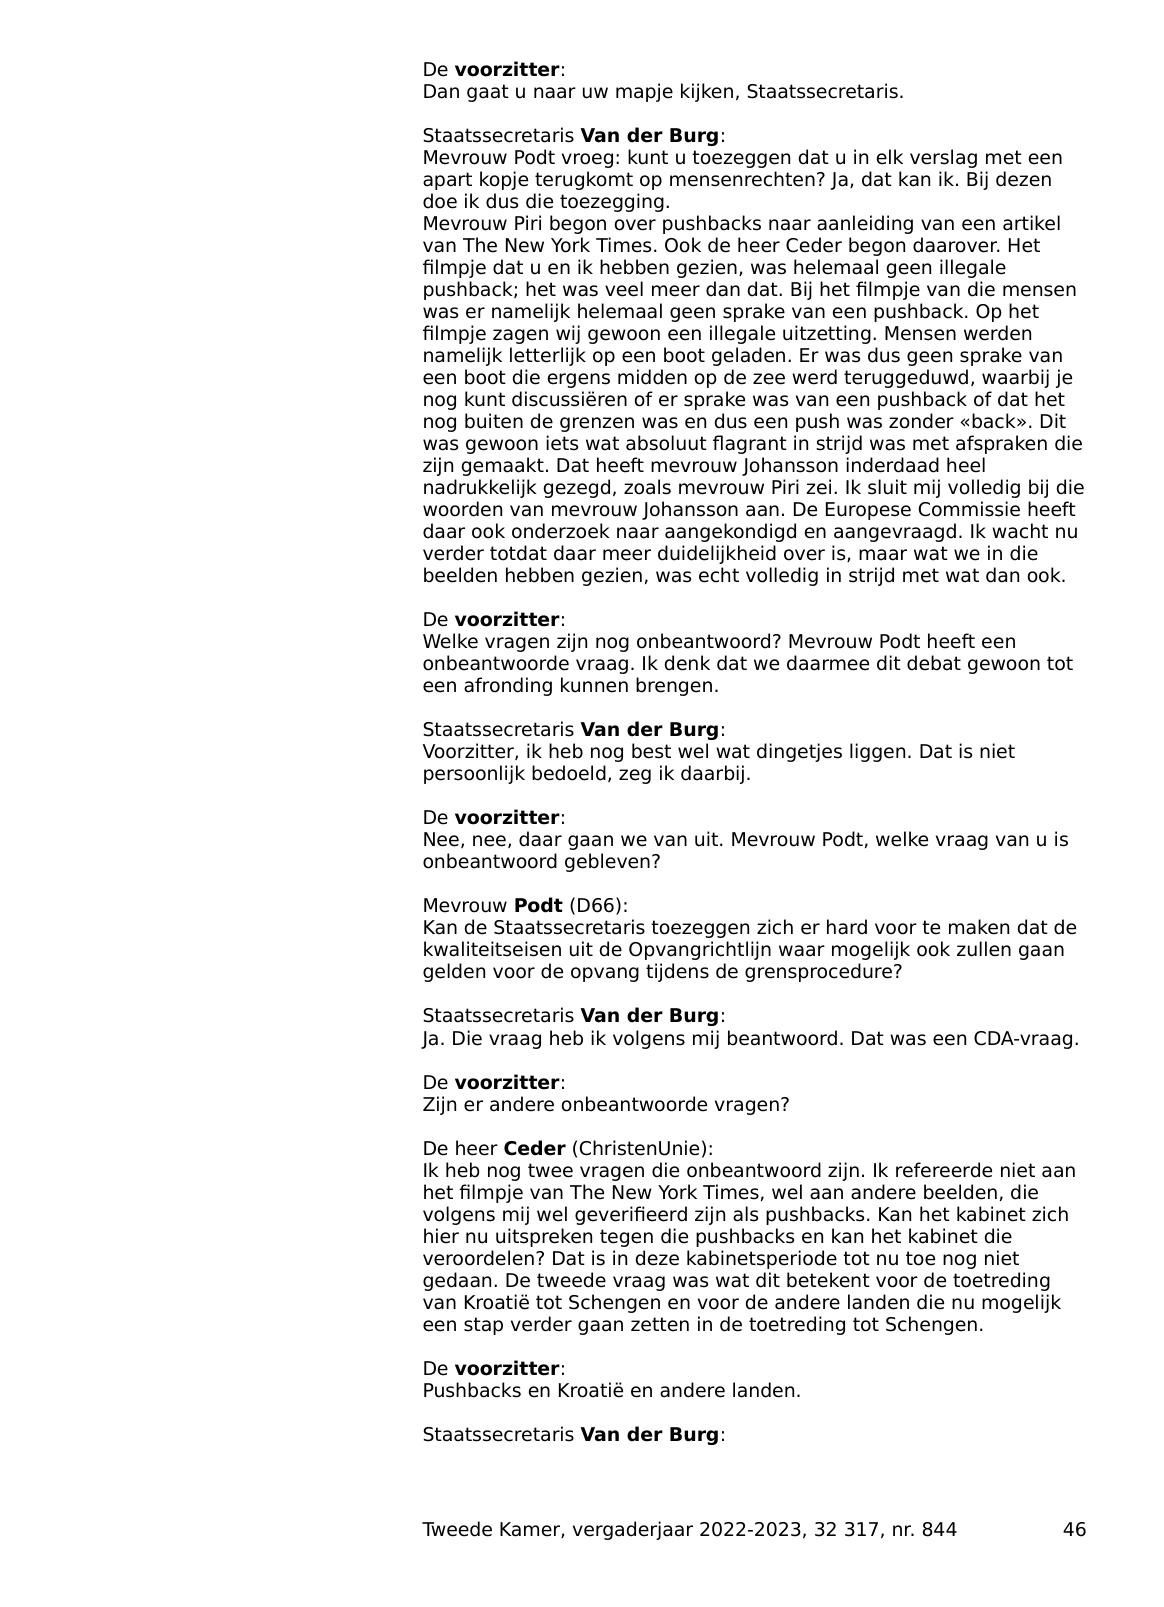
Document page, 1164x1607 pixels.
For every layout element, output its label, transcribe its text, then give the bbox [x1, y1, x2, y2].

text Ja. Die vraag heb ik volgens mij beantwoord. Dat was een CDA-vraag. [422, 1027, 1087, 1049]
text Ik heb nog twee vragen die onbeantwoord zijn. Ik refereerde niet aan het filmpje van The New York Times, wel aan andere beelden, die volgens mij wel geverifieerd zijn als pushbacks. Kan het kabinet zich hier nu uitspreken tegen die pushbacks en kan het kabinet die veroordelen? Dat is in deze kabinetsperiode tot nu toe nog niet gedaan. De tweede vraag was wat dit betekent voor de toetreding van Kroatië tot Schengen en voor de andere landen die nu mogelijk een stap verder gaan zetten in de toetreding tot Schengen. [422, 1160, 1087, 1336]
text Voorzitter, ik heb nog best wel wat dingetjes liggen. Dat is niet persoonlijk bedoeld, zeg ik daarbij. [422, 741, 1087, 785]
text De voorzitter: [422, 1358, 1087, 1380]
text Staatssecretaris Van der Burg: [422, 719, 1087, 741]
text Mevrouw Piri begon over pushbacks naar aanleiding van een artikel van The New York Times. Ook de heer Ceder begon daarover. Het filmpje dat u en ik hebben gezien, was helemaal geen illegale pushback; het was veel meer dan dat. Bij het filmpje van die mensen was er namelijk helemaal geen sprake van een pushback. Op het filmpje zagen wij gewoon een illegale uitzetting. Mensen werden namelijk letterlijk op een boot geladen. Er was dus geen sprake van een boot die ergens midden op de zee werd teruggeduwd, waarbij je nog kunt discussiëren of er sprake was van een pushback of dat het nog buiten de grenzen was en dus een push was zonder «back». Dit was gewoon iets wat absoluut flagrant in strijd was met afspraken die zijn gemaakt. Dat heeft mevrouw Johansson inderdaad heel nadrukkelijk gezegd, zoals mevrouw Piri zei. Ik sluit mij volledig bij die woorden van mevrouw Johansson aan. De Europese Commissie heeft daar ook onderzoek naar aangekondigd en aangevraagd. Ik wacht nu verder totdat daar meer duidelijkheid over is, maar wat we in die beelden hebben gezien, was echt volledig in strijd met wat dan ook. [422, 213, 1087, 587]
text Pushbacks en Kroatië en andere landen. [422, 1380, 1087, 1402]
text Zijn er andere onbeantwoorde vragen? [422, 1093, 1087, 1116]
text Mevrouw Podt vroeg: kunt u toezeggen dat u in elk verslag met een apart kopje terugkomt op mensenrechten? Ja, dat kan ik. Bij dezen doe ik dus die toezegging. [422, 147, 1087, 213]
text De voorzitter: [422, 609, 1087, 631]
text Kan de Staatssecretaris toezeggen zich er hard voor te maken dat de kwaliteitseisen uit de Opvangrichtlijn waar mogelijk ook zullen gaan gelden voor de opvang tijdens de grensprocedure? [422, 917, 1087, 983]
text Dan gaat u naar uw mapje kijken, Staatssecretaris. [422, 81, 1087, 103]
text De voorzitter: [422, 1072, 1087, 1093]
text Staatssecretaris Van der Burg: [422, 125, 1087, 147]
text Mevrouw Podt (D66): [422, 895, 1087, 917]
text De voorzitter: [422, 59, 1087, 81]
text De voorzitter: [422, 807, 1087, 829]
text Staatssecretaris Van der Burg: [422, 1424, 1087, 1446]
text Welke vragen zijn nog onbeantwoord? Mevrouw Podt heeft een onbeantwoorde vraag. Ik denk dat we daarmee dit debat gewoon tot een afronding kunnen brengen. [422, 631, 1087, 697]
text Nee, nee, daar gaan we van uit. Mevrouw Podt, welke vraag van u is onbeantwoord gebleven? [422, 829, 1087, 873]
text Staatssecretaris Van der Burg: [422, 1005, 1087, 1027]
text De heer Ceder (ChristenUnie): [422, 1138, 1087, 1160]
